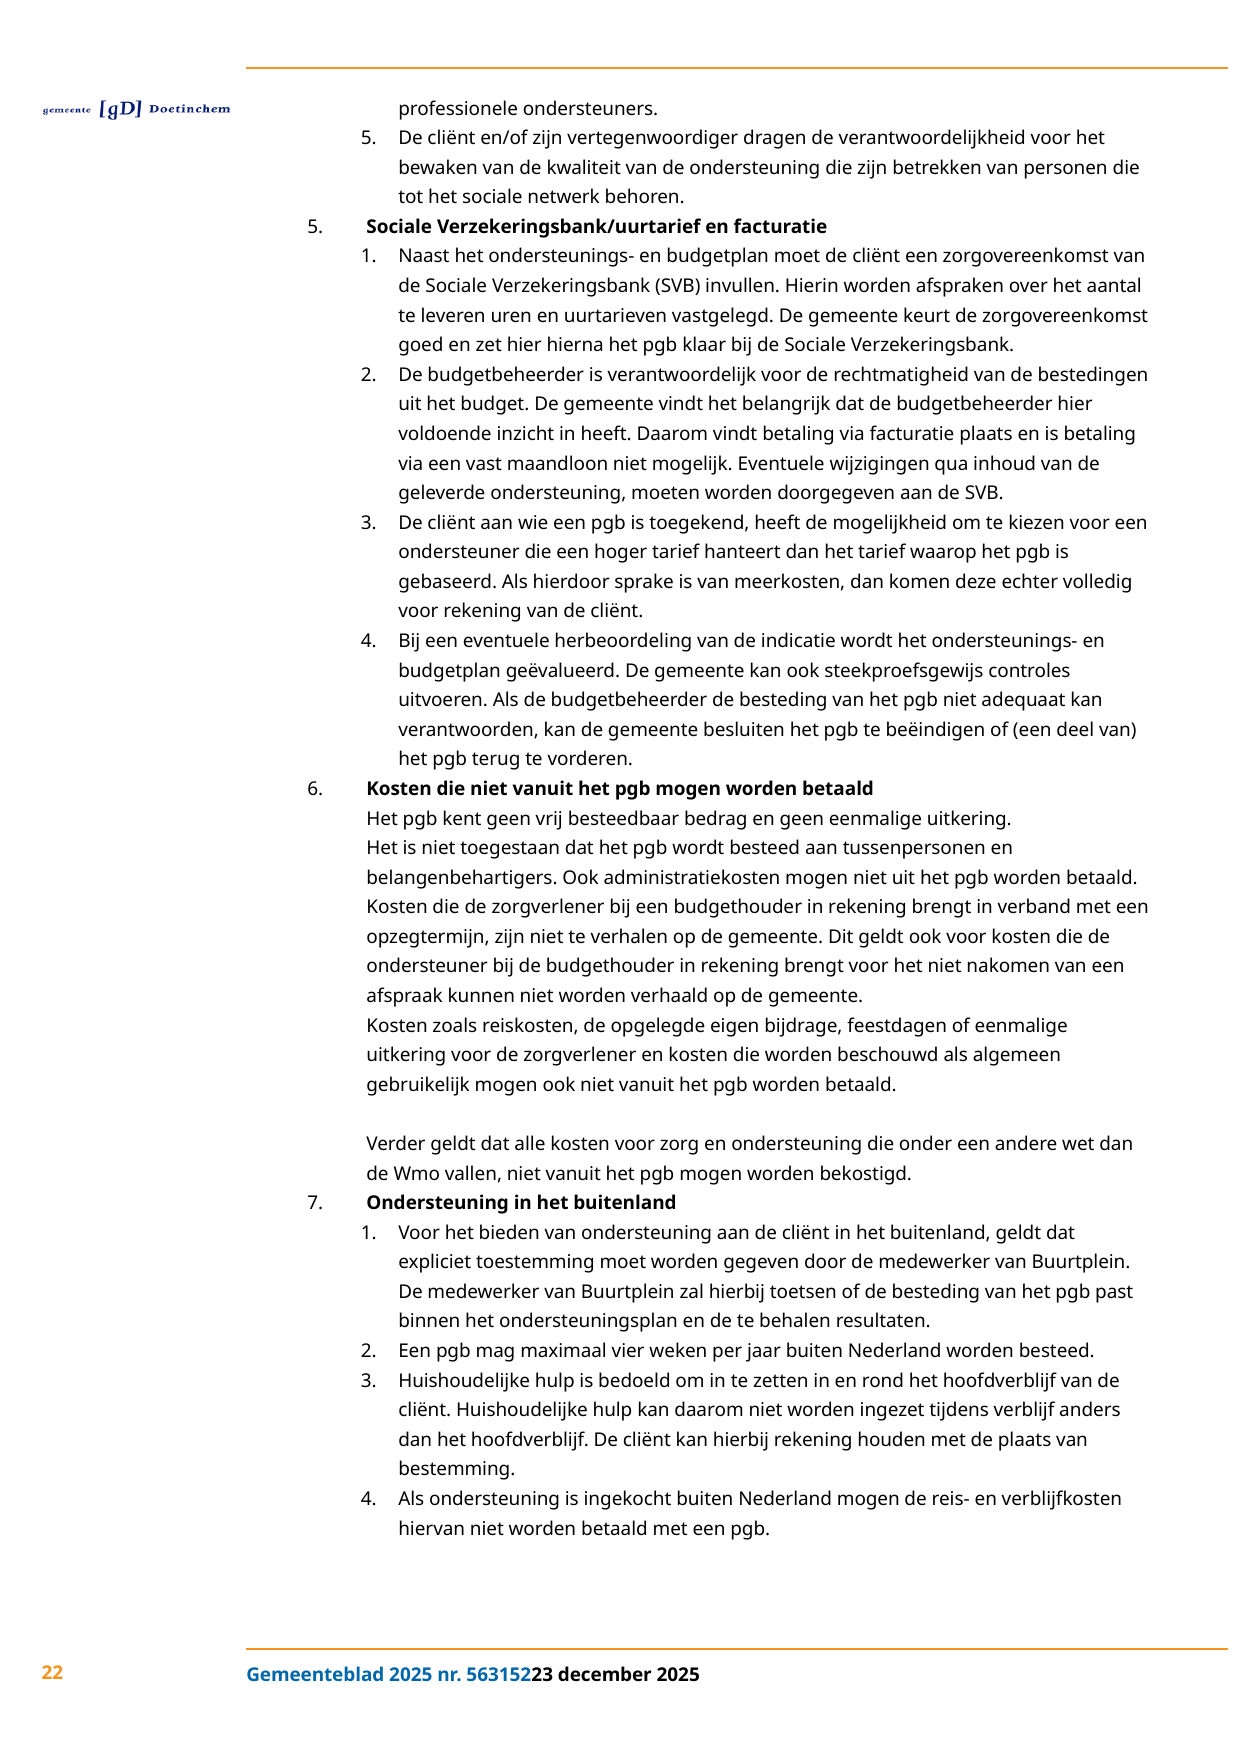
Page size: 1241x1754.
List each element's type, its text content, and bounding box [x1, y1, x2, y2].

list Het pgb kent geen vrij besteedbaar bedrag en geen eenmalige uitkering. [307, 805, 1152, 831]
picture [41, 47, 231, 172]
list Het is niet toegestaan dat het pgb wordt besteed aan tussenpersonen en belangenbehartigers. Ook administratiekosten mogen niet uit het pgb worden betaald. Kosten die de zorgverlener bij een budgethouder in rekening brengt in verband met een opzegtermijn, zijn niet te verhalen op de gemeente. Dit geldt ook voor kosten die de ondersteuner bij de budgethouder in rekening brengt voor het niet nakomen van een afspraak kunnen niet worden verhaald op de gemeente. [307, 834, 1152, 1008]
list Ondersteuning in het buitenland [307, 1189, 1152, 1215]
list Huishoudelijke hulp is bedoeld om in te zetten in en rond het hoofdverblijf van de cliënt. Huishoudelijke hulp kan daarom niet worden ingezet tijdens verblijf anders dan het hoofdverblijf. De cliënt kan hierbij rekening houden met de plaats van bestemming. [361, 1367, 1152, 1481]
list Naast het ondersteunings- en budgetplan moet de cliënt een zorgovereenkomst van de Sociale Verzekeringsbank (SVB) invullen. Hierin worden afspraken over het aantal te leveren uren en uurtarieven vastgelegd. De gemeente keurt de zorgovereenkomst goed en zet hier hierna het pgb klaar bij de Sociale Verzekeringsbank. [361, 243, 1152, 357]
list Bij een eventuele herbeoordeling van de indicatie wordt het ondersteunings- en budgetplan geëvalueerd. De gemeente kan ook steekproefsgewijs controles uitvoeren. Als de budgetbeheerder de besteding van het pgb niet adequaat kan verantwoorden, kan de gemeente besluiten het pgb te beëindigen of (een deel van) het pgb terug te vorderen. [361, 627, 1152, 771]
list Kosten die niet vanuit het pgb mogen worden betaald [307, 775, 1152, 801]
list Verder geldt dat alle kosten voor zorg en ondersteuning die onder een andere wet dan de Wmo vallen, niet vanuit het pgb mogen worden bekostigd. [307, 1130, 1152, 1186]
list Als ondersteuning is ingekocht buiten Nederland mogen de reis- en verblijfkosten hiervan niet worden betaald met een pgb. [361, 1485, 1152, 1541]
list De cliënt aan wie een pgb is toegekend, heeft de mogelijkheid om te kiezen voor een ondersteuner die een hoger tarief hanteert dan het tarief waarop het pgb is gebaseerd. Als hierdoor sprake is van meerkosten, dan komen deze echter volledig voor rekening van de cliënt. [361, 509, 1152, 623]
list Kosten zoals reiskosten, de opgelegde eigen bijdrage, feestdagen of eenmalige uitkering voor de zorgverlener en kosten die worden beschouwd als algemeen gebruikelijk mogen ook niet vanuit het pgb worden betaald. [307, 1012, 1152, 1097]
list Een pgb mag maximaal vier weken per jaar buiten Nederland worden besteed. [361, 1337, 1152, 1363]
list professionele ondersteuners. [361, 95, 1152, 121]
list De cliënt en/of zijn vertegenwoordiger dragen de verantwoordelijkheid voor het bewaken van de kwaliteit van de ondersteuning die zijn betrekken van personen die tot het sociale netwerk behoren. [361, 124, 1152, 209]
list Voor het bieden van ondersteuning aan de cliënt in het buitenland, geldt dat expliciet toestemming moet worden gegeven door de medewerker van Buurtplein. De medewerker van Buurtplein zal hierbij toetsen of de besteding van het pgb past binnen het ondersteuningsplan en de te behalen resultaten. [361, 1219, 1152, 1333]
list De budgetbeheerder is verantwoordelijk voor de rechtmatigheid van de bestedingen uit het budget. De gemeente vindt het belangrijk dat de budgetbeheerder hier voldoende inzicht in heeft. Daarom vindt betaling via facturatie plaats en is betaling via een vast maandloon niet mogelijk. Eventuele wijzigingen qua inhoud van de geleverde ondersteuning, moeten worden doorgegeven aan de SVB. [361, 361, 1152, 505]
list Sociale Verzekeringsbank/uurtarief en facturatie [307, 213, 1152, 239]
